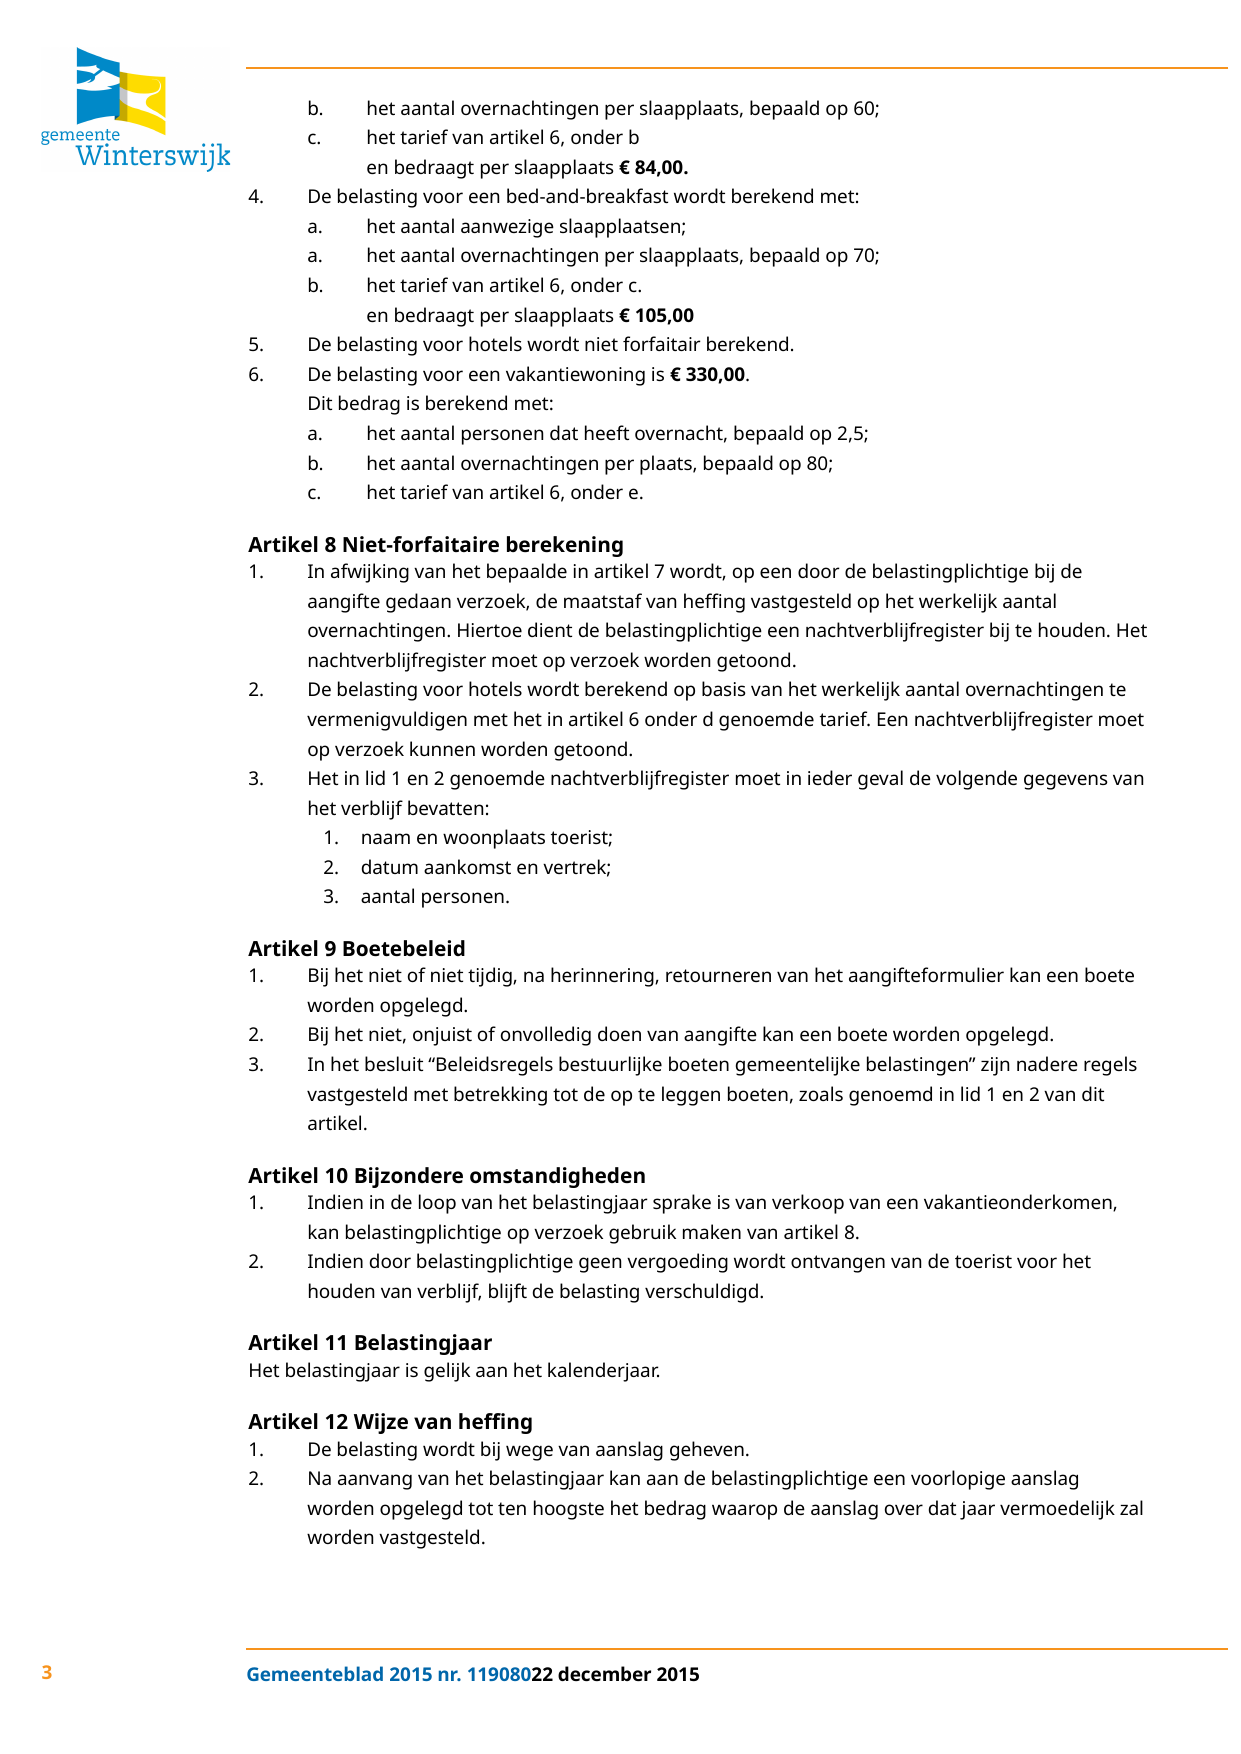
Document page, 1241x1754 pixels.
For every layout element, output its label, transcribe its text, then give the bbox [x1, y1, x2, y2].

list aantal personen. [323, 884, 1152, 909]
list Na aanvang van het belastingjaar kan aan de belastingplichtige een voorlopige aanslag worden opgelegd tot ten hoogste het bedrag waarop de aanslag over dat jaar vermoedelijk zal worden vastgesteld. [248, 1465, 1152, 1550]
list De belasting wordt bij wege van aanslag geheven. [248, 1436, 1152, 1461]
text Artikel 9 Boetebeleid [248, 934, 1152, 962]
list Bij het niet of niet tijdig, na herinnering, retourneren van het aangifteformulier kan een boete worden opgelegd. [248, 962, 1152, 1018]
list De belasting voor hotels wordt niet forfaitair berekend. [248, 331, 1152, 357]
list het tarief van artikel 6, onder e. [307, 479, 1152, 505]
picture [225, 153, 231, 162]
list het aantal personen dat heeft overnacht, bepaald op 2,5; [307, 420, 1152, 446]
list het aantal overnachtingen per slaapplaats, bepaald op 70; [307, 243, 1152, 268]
list het aantal overnachtingen per plaats, bepaald op 80; [307, 450, 1152, 476]
text Artikel 11 Belastingjaar [248, 1328, 1152, 1357]
list het tarief van artikel 6, onder b [307, 124, 1152, 150]
list naam en woonplaats toerist; [323, 824, 1152, 850]
list De belasting voor hotels wordt berekend op basis van het werkelijk aantal overnachtingen te vermenigvuldigen met het in artikel 6 onder d genoemde tarief. Een nachtverblijfregister moet op verzoek kunnen worden getoond. [248, 677, 1152, 761]
list en bedraagt per slaapplaats € 105,00 [307, 302, 1152, 328]
list Dit bedrag is berekend met: [248, 391, 1152, 416]
list Het in lid 1 en 2 genoemde nachtverblijfregister moet in ieder geval de volgende gegevens van het verblijf bevatten: [248, 765, 1152, 821]
list Indien in de loop van het belastingjaar sprake is van verkoop van een vakantieonderkomen, kan belastingplichtige op verzoek gebruik maken van artikel 8. [248, 1189, 1152, 1244]
list De belasting voor een vakantiewoning is € 330,00. [248, 361, 1152, 387]
text Artikel 10 Bijzondere omstandigheden [248, 1161, 1152, 1189]
list Bij het niet, onjuist of onvolledig doen van aangifte kan een boete worden opgelegd. [248, 1022, 1152, 1047]
text Artikel 8 Niet-forfaitaire berekening [248, 530, 1152, 558]
picture [41, 47, 231, 172]
list datum aankomst en vertrek; [323, 854, 1152, 880]
list het aantal aanwezige slaapplaatsen; [307, 213, 1152, 239]
text Artikel 12 Wijze van heffing [248, 1407, 1152, 1436]
list Indien door belastingplichtige geen vergoeding wordt ontvangen van de toerist voor het houden van verblijf, blijft de belasting verschuldigd. [248, 1248, 1152, 1304]
list De belasting voor een bed-and-breakfast wordt berekend met: [248, 183, 1152, 209]
list In afwijking van het bepaalde in artikel 7 wordt, op een door de belastingplichtige bij de aangifte gedaan verzoek, de maatstaf van heffing vastgesteld op het werkelijk aantal overnachtingen. Hiertoe dient de belastingplichtige een nachtverblijfregister bij te houden. Het nachtverblijfregister moet op verzoek worden getoond. [248, 558, 1152, 673]
list In het besluit “Beleidsregels bestuurlijke boeten gemeentelijke belastingen” zijn nadere regels vastgesteld met betrekking tot de op te leggen boeten, zoals genoemd in lid 1 en 2 van dit artikel. [248, 1051, 1152, 1136]
list het tarief van artikel 6, onder c. [307, 272, 1152, 298]
list het aantal overnachtingen per slaapplaats, bepaald op 60; [307, 95, 1152, 121]
list en bedraagt per slaapplaats € 84,00. [307, 154, 1152, 180]
text Het belastingjaar is gelijk aan het kalenderjaar. [248, 1357, 1152, 1383]
